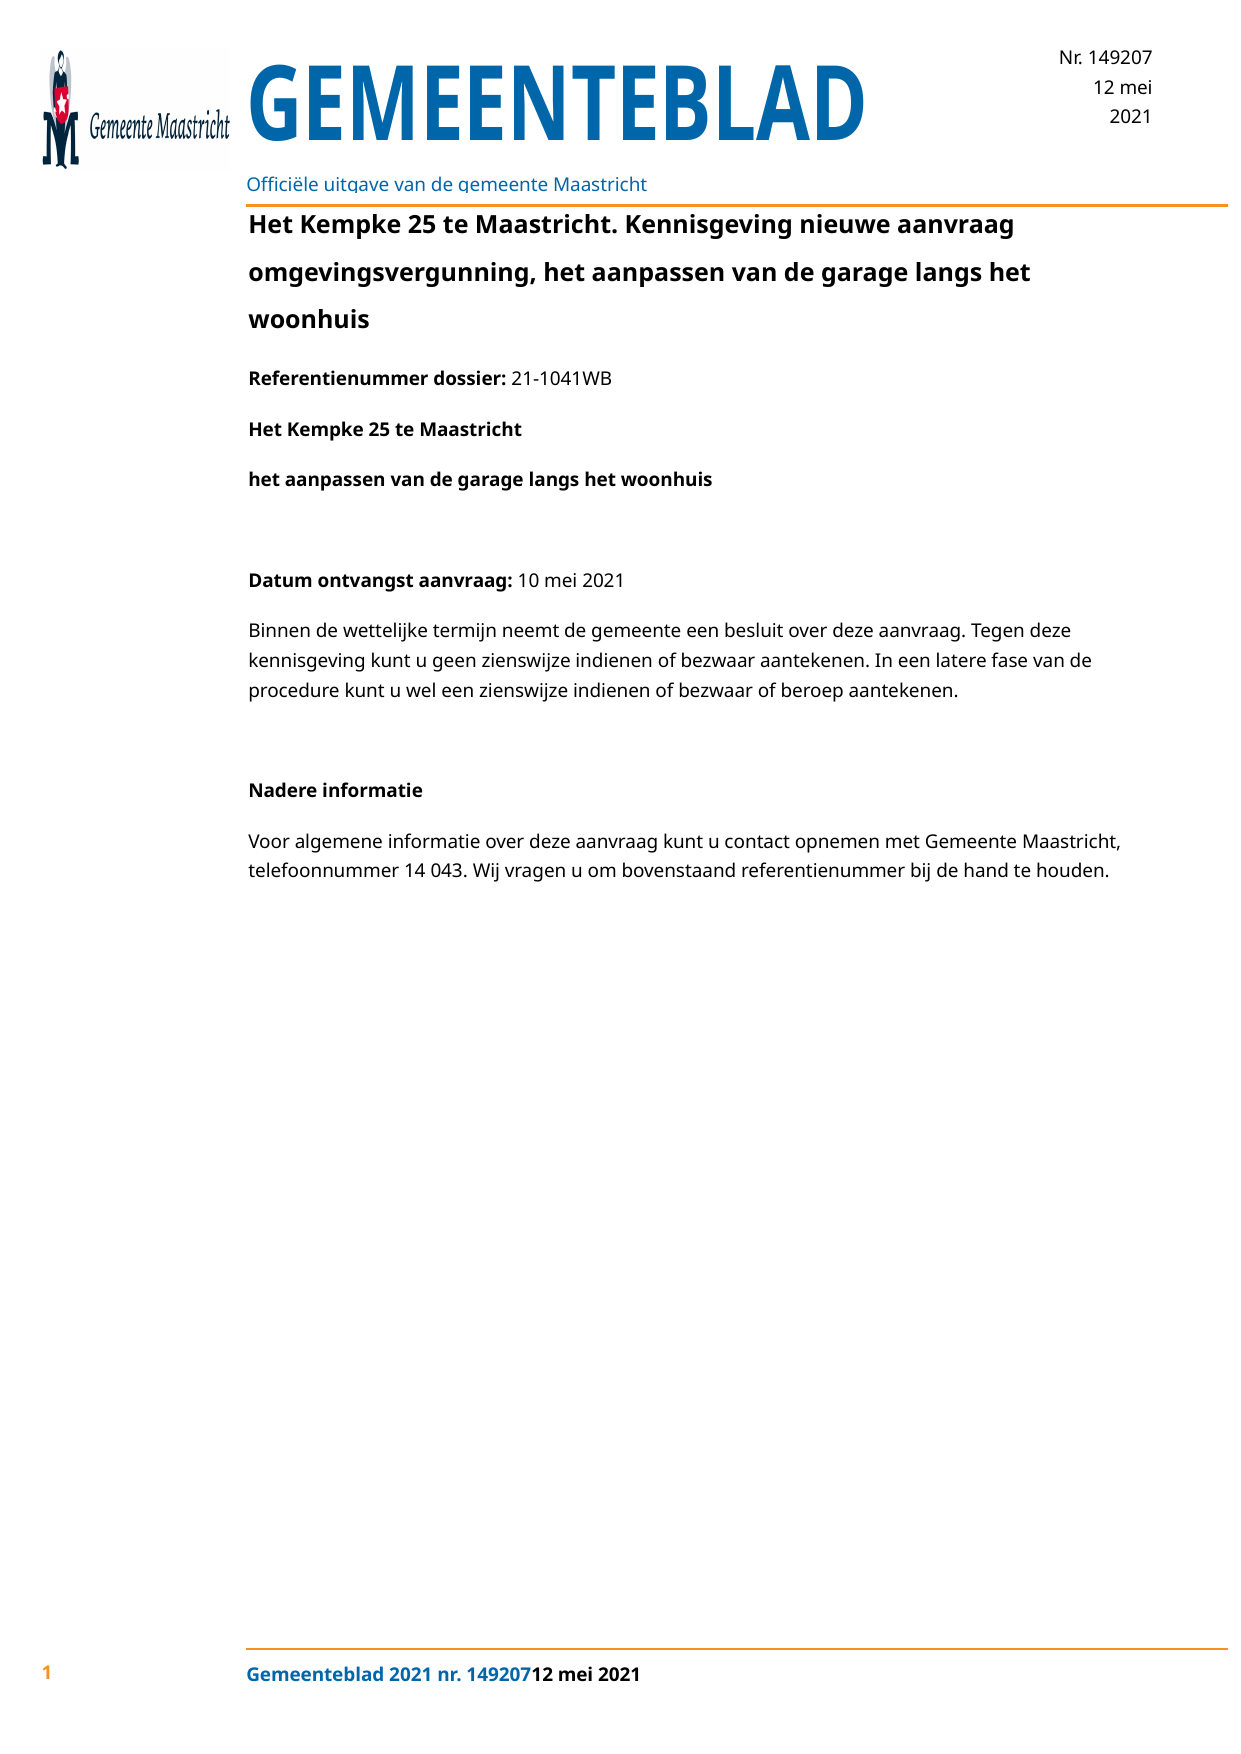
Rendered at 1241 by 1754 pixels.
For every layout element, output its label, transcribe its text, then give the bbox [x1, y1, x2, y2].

text Binnen de wettelijke termijn neemt de gemeente een besluit over deze aanvraag. Tegen deze kennisgeving kunt u geen zienswijze indienen of bezwaar aantekenen. In een latere fase van de procedure kunt u wel een zienswijze indienen of bezwaar of beroep aantekenen. [248, 618, 1152, 702]
text Voor algemene informatie over deze aanvraag kunt u contact opnemen met Gemeente Maastricht, telefoonnummer 14 043. Wij vragen u om bovenstaand referentienummer bij de hand te houden. [248, 828, 1152, 883]
text Referentienummer dossier: 21-1041WB [248, 366, 1152, 391]
text het aanpassen van de garage langs het woonhuis [248, 466, 1152, 492]
text Datum ontvangst aanvraag: 10 mei 2021 [248, 567, 1152, 593]
text Het Kempke 25 te Maastricht. Kennisgeving nieuwe aanvraag omgevingsvergunning, het aanpassen van de garage langs het woonhuis [248, 207, 1152, 336]
picture [41, 47, 231, 172]
text Het Kempke 25 te Maastricht [248, 416, 1152, 442]
text Nadere informatie [248, 778, 1152, 803]
